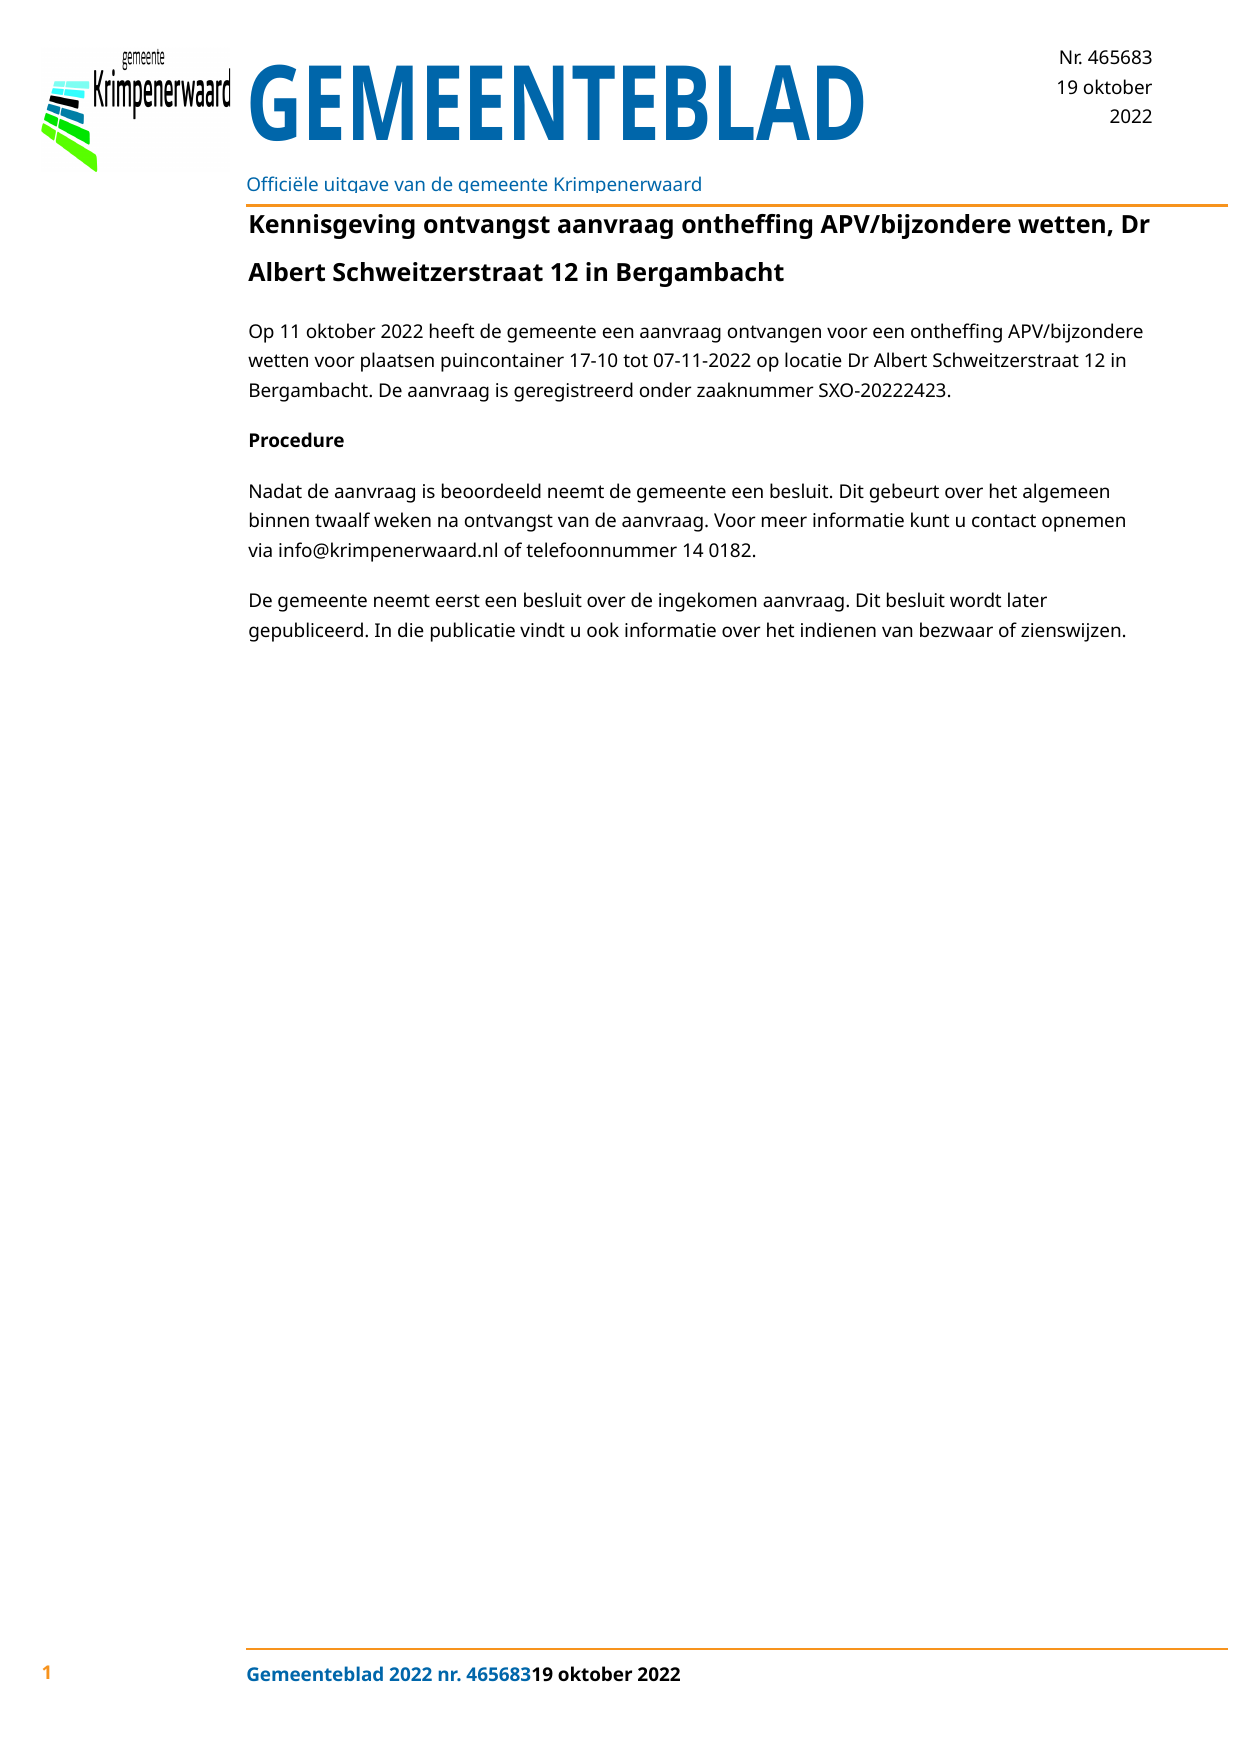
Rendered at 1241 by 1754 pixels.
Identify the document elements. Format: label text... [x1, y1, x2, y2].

text De gemeente neemt eerst een besluit over de ingekomen aanvraag. Dit besluit wordt later gepubliceerd. In die publicatie vindt u ook informatie over het indienen van bezwaar of zienswijzen. [248, 587, 1152, 643]
text Nadat de aanvraag is beoordeeld neemt de gemeente een besluit. Dit gebeurt over het algemeen binnen twaalf weken na ontvangst van de aanvraag. Voor meer informatie kunt u contact opnemen via info@krimpenerwaard.nl of telefoonnummer 14 0182. [248, 478, 1152, 563]
text Procedure [248, 427, 1152, 453]
text Kennisgeving ontvangst aanvraag ontheffing APV/bijzondere wetten, Dr Albert Schweitzerstraat 12 in Bergambacht [248, 207, 1152, 288]
picture [41, 47, 231, 172]
text Op 11 oktober 2022 heeft de gemeente een aanvraag ontvangen voor een ontheffing APV/bijzondere wetten voor plaatsen puincontainer 17-10 tot 07-11-2022 op locatie Dr Albert Schweitzerstraat 12 in Bergambacht. De aanvraag is geregistreerd onder zaaknummer SXO-20222423. [248, 318, 1152, 403]
